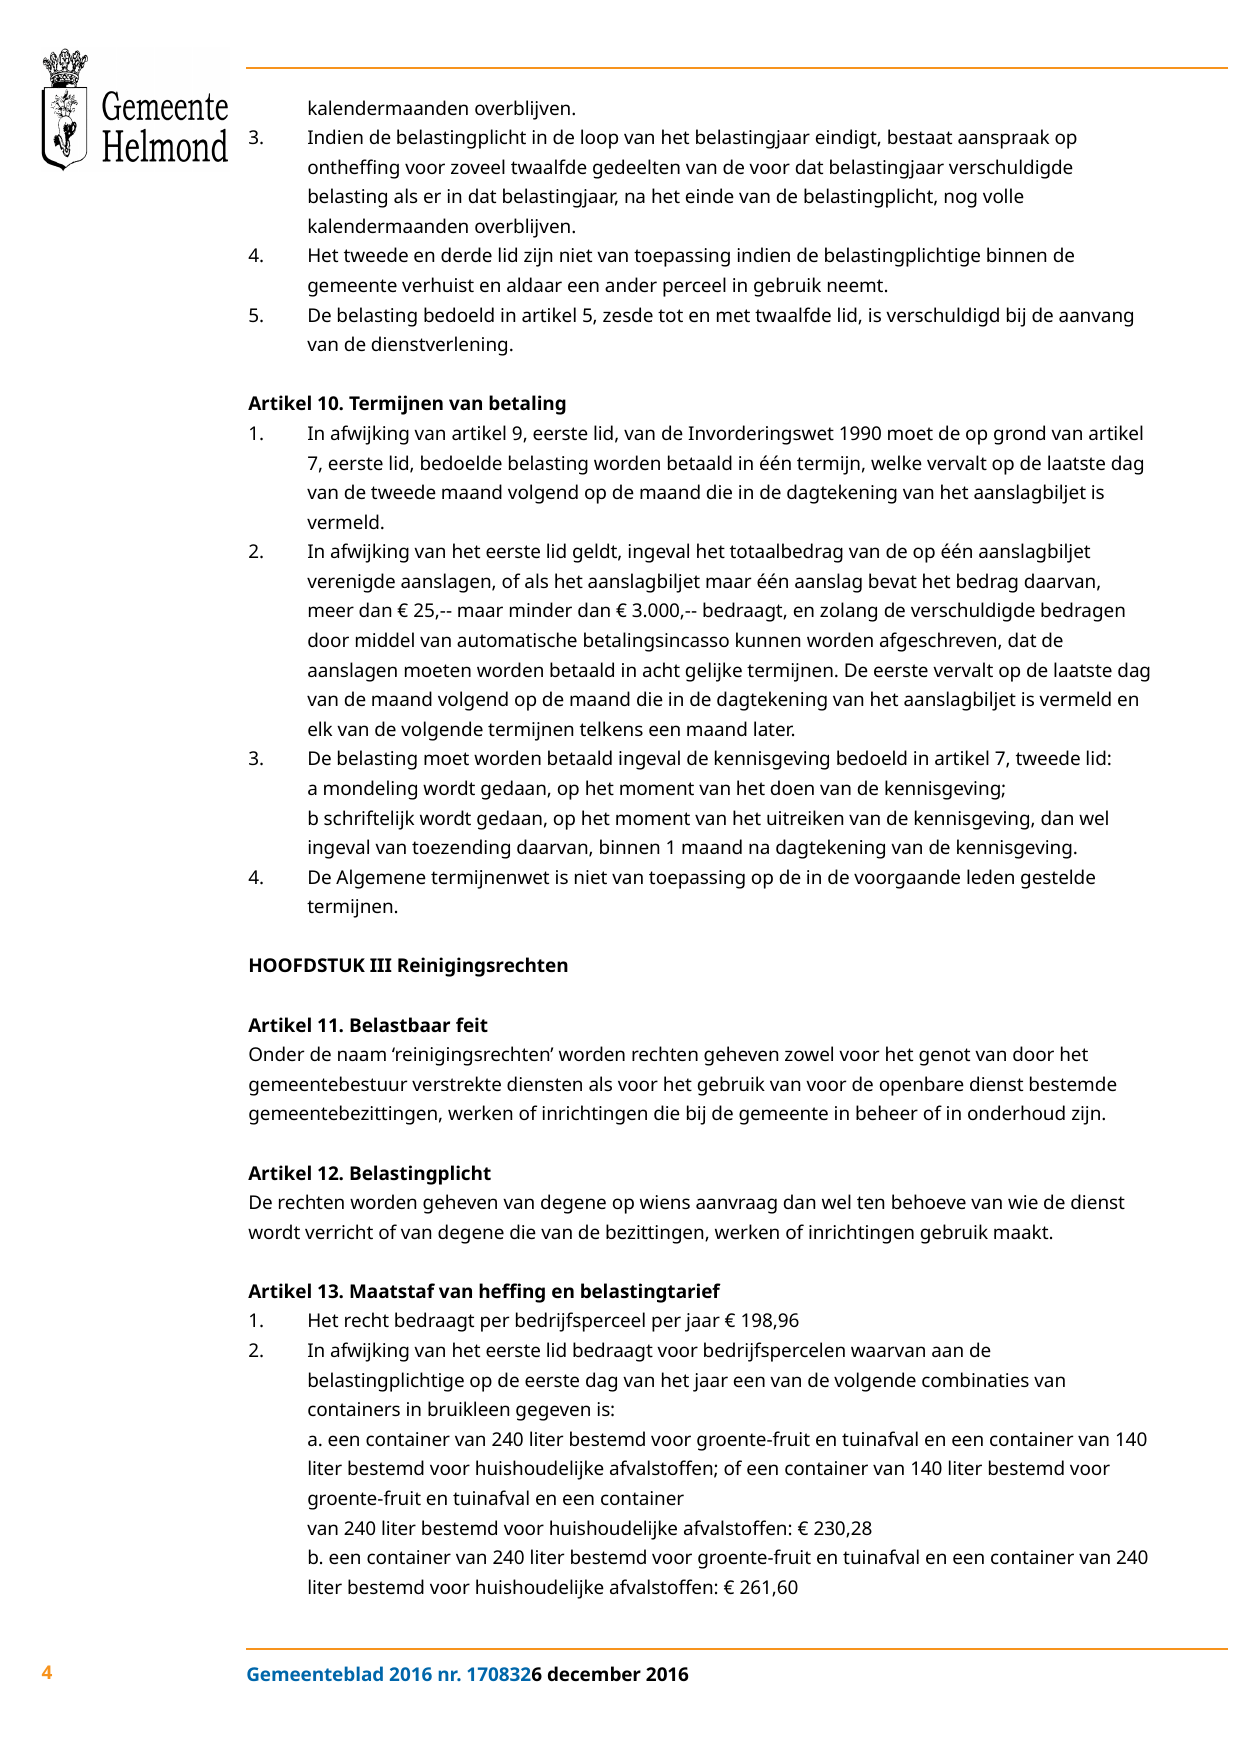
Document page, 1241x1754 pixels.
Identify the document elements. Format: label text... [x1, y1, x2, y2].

picture [41, 47, 231, 172]
list kalendermaanden overblijven. [248, 95, 1152, 121]
text HOOFDSTUK III Reinigingsrechten [248, 953, 1152, 978]
list a. een container van 240 liter bestemd voor groente-fruit en tuinafval en een container van 140 liter bestemd voor huishoudelijke afvalstoffen; of een container van 140 liter bestemd voor groente-fruit en tuinafval en een container [248, 1426, 1152, 1511]
list Het recht bedraagt per bedrijfsperceel per jaar € 198,96 [248, 1308, 1152, 1333]
list a mondeling wordt gedaan, op het moment van het doen van de kennisgeving; [248, 775, 1152, 801]
list Het tweede en derde lid zijn niet van toepassing indien de belastingplichtige binnen de gemeente verhuist en aldaar een ander perceel in gebruik neemt. [248, 243, 1152, 298]
list De Algemene termijnenwet is niet van toepassing op de in de voorgaande leden gestelde termijnen. [248, 864, 1152, 919]
text Onder de naam ‘reinigingsrechten’ worden rechten geheven zowel voor het genot van door het gemeentebestuur verstrekte diensten als voor het gebruik van voor de openbare dienst bestemde gemeentebezittingen, werken of inrichtingen die bij de gemeente in beheer of in onderhoud zijn. [248, 1041, 1152, 1126]
text Artikel 10. Termijnen van betaling [248, 391, 1152, 416]
text Artikel 12. Belastingplicht [248, 1160, 1152, 1186]
list b schriftelijk wordt gedaan, op het moment van het uitreiken van de kennisgeving, dan wel ingeval van toezending daarvan, binnen 1 maand na dagtekening van de kennisgeving. [248, 805, 1152, 860]
list De belasting moet worden betaald ingeval de kennisgeving bedoeld in artikel 7, tweede lid: [248, 746, 1152, 771]
list In afwijking van het eerste lid geldt, ingeval het totaalbedrag van de op één aanslagbiljet verenigde aanslagen, of als het aanslagbiljet maar één aanslag bevat het bedrag daarvan, meer dan € 25,-- maar minder dan € 3.000,-- bedraagt, en zolang de verschuldigde bedragen door middel van automatische betalingsincasso kunnen worden afgeschreven, dat de aanslagen moeten worden betaald in acht gelijke termijnen. De eerste vervalt op de laatste dag van de maand volgend op de maand die in de dagtekening van het aanslagbiljet is vermeld en elk van de volgende termijnen telkens een maand later. [248, 538, 1152, 742]
text Artikel 13. Maatstaf van heffing en belastingtarief [248, 1278, 1152, 1304]
text Artikel 11. Belastbaar feit [248, 1012, 1152, 1038]
list van 240 liter bestemd voor huishoudelijke afvalstoffen: € 230,28 [248, 1515, 1152, 1541]
list De belasting bedoeld in artikel 5, zesde tot en met twaalfde lid, is verschuldigd bij de aanvang van de dienstverlening. [248, 302, 1152, 357]
list Indien de belastingplicht in de loop van het belastingjaar eindigt, bestaat aanspraak op ontheffing voor zoveel twaalfde gedeelten van de voor dat belastingjaar verschuldigde belasting als er in dat belastingjaar, na het einde van de belastingplicht, nog volle kalendermaanden overblijven. [248, 124, 1152, 239]
list In afwijking van het eerste lid bedraagt voor bedrijfspercelen waarvan aan de belastingplichtige op de eerste dag van het jaar een van de volgende combinaties van containers in bruikleen gegeven is: [248, 1337, 1152, 1422]
text De rechten worden geheven van degene op wiens aanvraag dan wel ten behoeve van wie de dienst wordt verricht of van degene die van de bezittingen, werken of inrichtingen gebruik maakt. [248, 1189, 1152, 1245]
list In afwijking van artikel 9, eerste lid, van de Invorderingswet 1990 moet de op grond van artikel 7, eerste lid, bedoelde belasting worden betaald in één termijn, welke vervalt op de laatste dag van de tweede maand volgend op de maand die in de dagtekening van het aanslagbiljet is vermeld. [248, 420, 1152, 535]
list b. een container van 240 liter bestemd voor groente-fruit en tuinafval en een container van 240 liter bestemd voor huishoudelijke afvalstoffen: € 261,60 [248, 1544, 1152, 1600]
